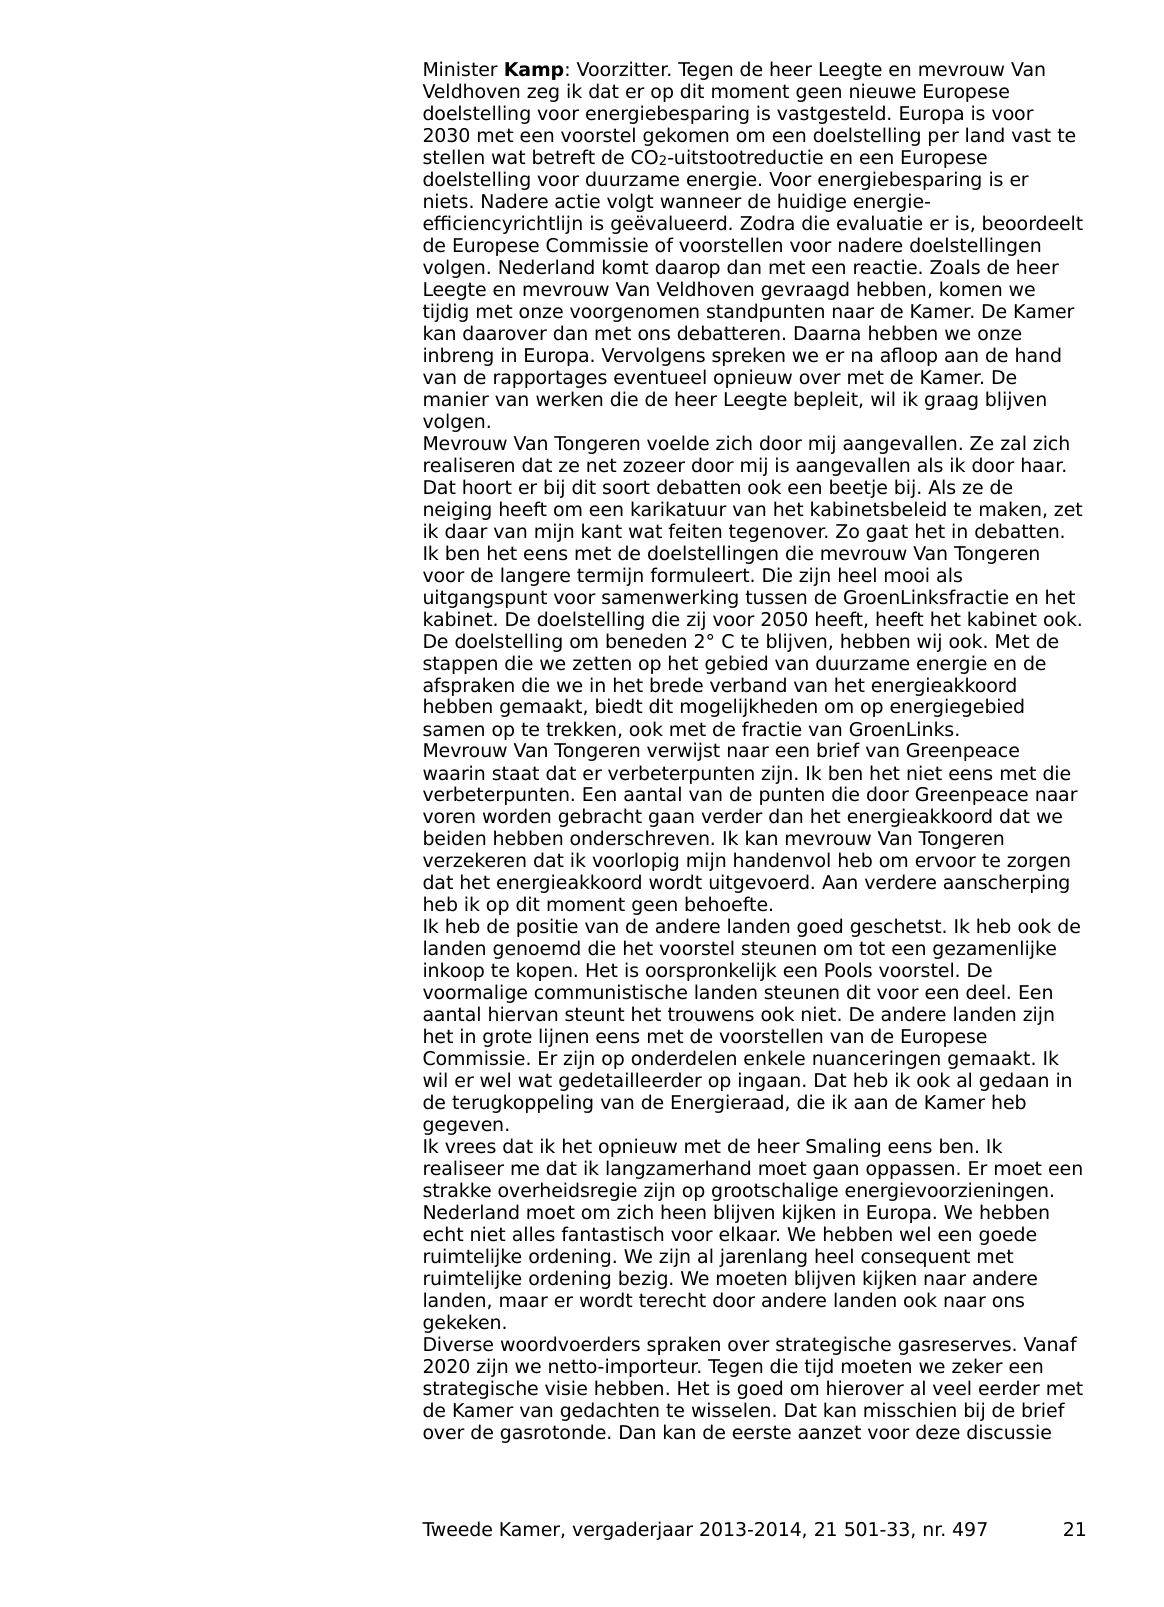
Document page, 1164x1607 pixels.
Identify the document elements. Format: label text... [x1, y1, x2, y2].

text Ik vrees dat ik het opnieuw met de heer Smaling eens ben. Ik realiseer me dat ik langzamerhand moet gaan oppassen. Er moet een strakke overheidsregie zijn op grootschalige energievoorzieningen. [422, 1136, 1087, 1202]
text Mevrouw Van Tongeren verwijst naar een brief van Greenpeace waarin staat dat er verbeterpunten zijn. Ik ben het niet eens met die verbeterpunten. Een aantal van de punten die door Greenpeace naar voren worden gebracht gaan verder dan het energieakkoord dat we beiden hebben onderschreven. Ik kan mevrouw Van Tongeren verzekeren dat ik voorlopig mijn handenvol heb om ervoor te zorgen dat het energieakkoord wordt uitgevoerd. Aan verdere aanscherping heb ik op dit moment geen behoefte. [422, 740, 1087, 916]
text Diverse woordvoerders spraken over strategische gasreserves. Vanaf 2020 zijn we netto-importeur. Tegen die tijd moeten we zeker een strategische visie hebben. Het is goed om hierover al veel eerder met de Kamer van gedachten te wisselen. Dat kan misschien bij de brief over de gasrotonde. Dan kan de eerste aanzet voor deze discussie [422, 1334, 1087, 1444]
text Ik ben het eens met de doelstellingen die mevrouw Van Tongeren voor de langere termijn formuleert. Die zijn heel mooi als uitgangspunt voor samenwerking tussen de GroenLinksfractie en het kabinet. De doelstelling die zij voor 2050 heeft, heeft het kabinet ook. De doelstelling om beneden 2° C te blijven, hebben wij ook. Met de stappen die we zetten op het gebied van duurzame energie en de afspraken die we in het brede verband van het energieakkoord hebben gemaakt, biedt dit mogelijkheden om op energiegebied samen op te trekken, ook met de fractie van GroenLinks. [422, 543, 1087, 740]
text Nederland moet om zich heen blijven kijken in Europa. We hebben echt niet alles fantastisch voor elkaar. We hebben wel een goede ruimtelijke ordening. We zijn al jarenlang heel consequent met ruimtelijke ordening bezig. We moeten blijven kijken naar andere landen, maar er wordt terecht door andere landen ook naar ons gekeken. [422, 1202, 1087, 1334]
text Ik heb de positie van de andere landen goed geschetst. Ik heb ook de landen genoemd die het voorstel steunen om tot een gezamenlijke inkoop te kopen. Het is oorspronkelijk een Pools voorstel. De voormalige communistische landen steunen dit voor een deel. Een aantal hiervan steunt het trouwens ook niet. De andere landen zijn het in grote lijnen eens met de voorstellen van de Europese Commissie. Er zijn op onderdelen enkele nuanceringen gemaakt. Ik wil er wel wat gedetailleerder op ingaan. Dat heb ik ook al gedaan in de terugkoppeling van de Energieraad, die ik aan de Kamer heb gegeven. [422, 916, 1087, 1136]
text Minister Kamp: Voorzitter. Tegen de heer Leegte en mevrouw Van Veldhoven zeg ik dat er op dit moment geen nieuwe Europese doelstelling voor energiebesparing is vastgesteld. Europa is voor 2030 met een voorstel gekomen om een doelstelling per land vast te stellen wat betreft de CO2-uitstootreductie en een Europese doelstelling voor duurzame energie. Voor energiebesparing is er niets. Nadere actie volgt wanneer de huidige energie-efficiencyrichtlijn is geëvalueerd. Zodra die evaluatie er is, beoordeelt de Europese Commissie of voorstellen voor nadere doelstellingen volgen. Nederland komt daarop dan met een reactie. Zoals de heer Leegte en mevrouw Van Veldhoven gevraagd hebben, komen we tijdig met onze voorgenomen standpunten naar de Kamer. De Kamer kan daarover dan met ons debatteren. Daarna hebben we onze inbreng in Europa. Vervolgens spreken we er na afloop aan de hand van de rapportages eventueel opnieuw over met de Kamer. De manier van werken die de heer Leegte bepleit, wil ik graag blijven volgen. [422, 59, 1087, 433]
text Mevrouw Van Tongeren voelde zich door mij aangevallen. Ze zal zich realiseren dat ze net zozeer door mij is aangevallen als ik door haar. Dat hoort er bij dit soort debatten ook een beetje bij. Als ze de neiging heeft om een karikatuur van het kabinetsbeleid te maken, zet ik daar van mijn kant wat feiten tegenover. Zo gaat het in debatten. [422, 433, 1087, 543]
